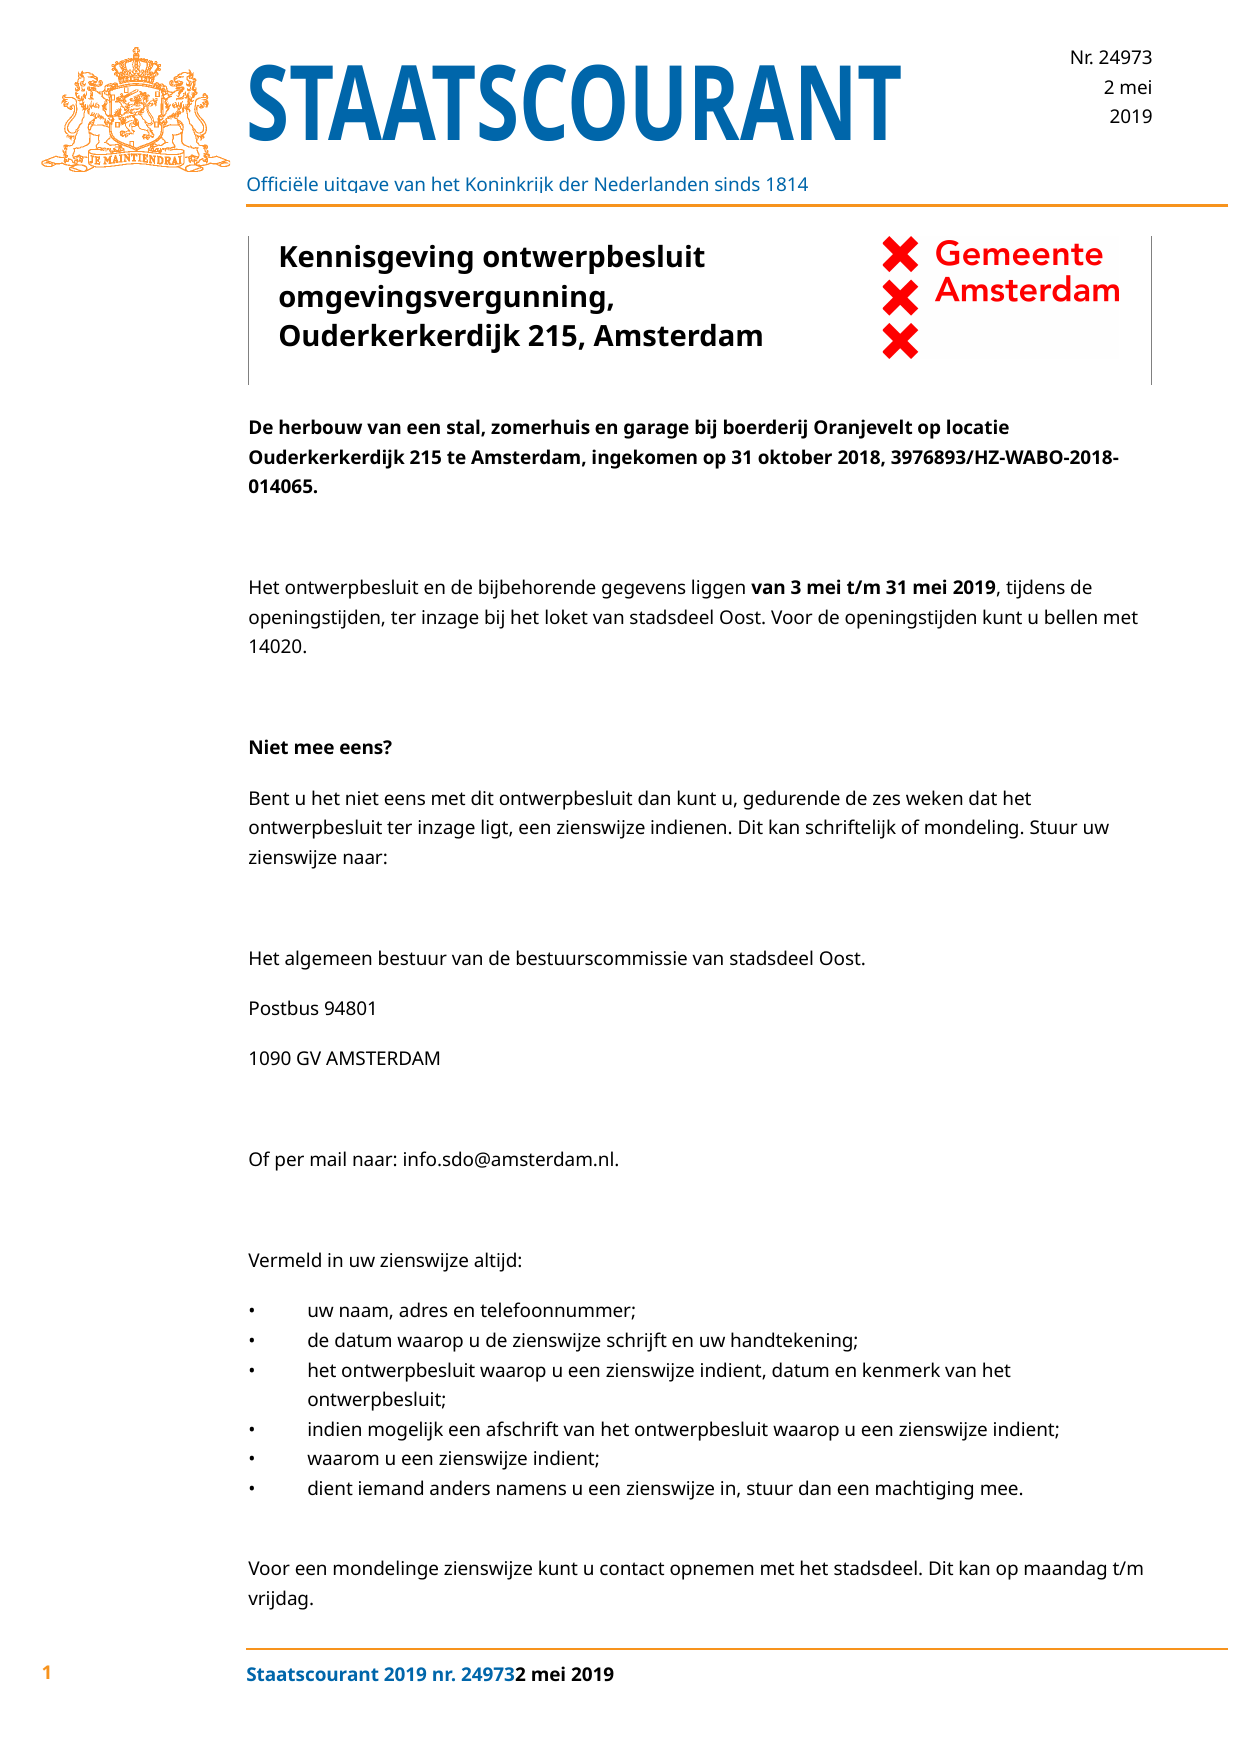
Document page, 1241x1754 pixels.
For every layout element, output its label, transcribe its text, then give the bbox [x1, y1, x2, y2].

list waarom u een zienswijze indient; [248, 1446, 1152, 1471]
picture [882, 236, 1119, 359]
list indien mogelijk een afschrift van het ontwerpbesluit waarop u een zienswijze indient; [248, 1416, 1152, 1442]
list de datum waarop u de zienswijze schrijft en uw handtekening; [248, 1327, 1152, 1353]
table_header Kennisgeving ontwerpbesluit omgevingsvergunning, Ouderkerkerdijk 215, Amsterdam [249, 236, 850, 385]
text Vermeld in uw zienswijze altijd: [248, 1247, 1152, 1273]
table_header [850, 236, 1151, 385]
list uw naam, adres en telefoonnummer; [248, 1298, 1152, 1323]
text Voor een mondelinge zienswijze kunt u contact opnemen met het stadsdeel. Dit kan op maandag t/m vrijdag. [248, 1555, 1152, 1610]
text Of per mail naar: info.sdo@amsterdam.nl. [248, 1146, 1152, 1172]
picture [41, 47, 231, 172]
text Het algemeen bestuur van de bestuurscommissie van stadsdeel Oost. [248, 945, 1152, 970]
text Niet mee eens? [248, 734, 1152, 760]
text Postbus 94801 [248, 995, 1152, 1021]
list het ontwerpbesluit waarop u een zienswijze indient, datum en kenmerk van het ontwerpbesluit; [248, 1357, 1152, 1412]
text De herbouw van een stal, zomerhuis en garage bij boerderij Oranjevelt op locatie Ouderkerkerdijk 215 te Amsterdam, ingekomen op 31 oktober 2018, 3976893/HZ-WABO-2018-014065. [248, 414, 1152, 499]
list dient iemand anders namens u een zienswijze in, stuur dan een machtiging mee. [248, 1475, 1152, 1501]
text Bent u het niet eens met dit ontwerpbesluit dan kunt u, gedurende de zes weken dat het ontwerpbesluit ter inzage ligt, een zienswijze indienen. Dit kan schriftelijk of mondeling. Stuur uw zienswijze naar: [248, 785, 1152, 869]
text Het ontwerpbesluit en de bijbehorende gegevens liggen van 3 mei t/m 31 mei 2019, tijdens de openingstijden, ter inzage bij het loket van stadsdeel Oost. Voor de openingstijden kunt u bellen met 14020. [248, 574, 1152, 659]
text 1090 GV AMSTERDAM [248, 1046, 1152, 1071]
